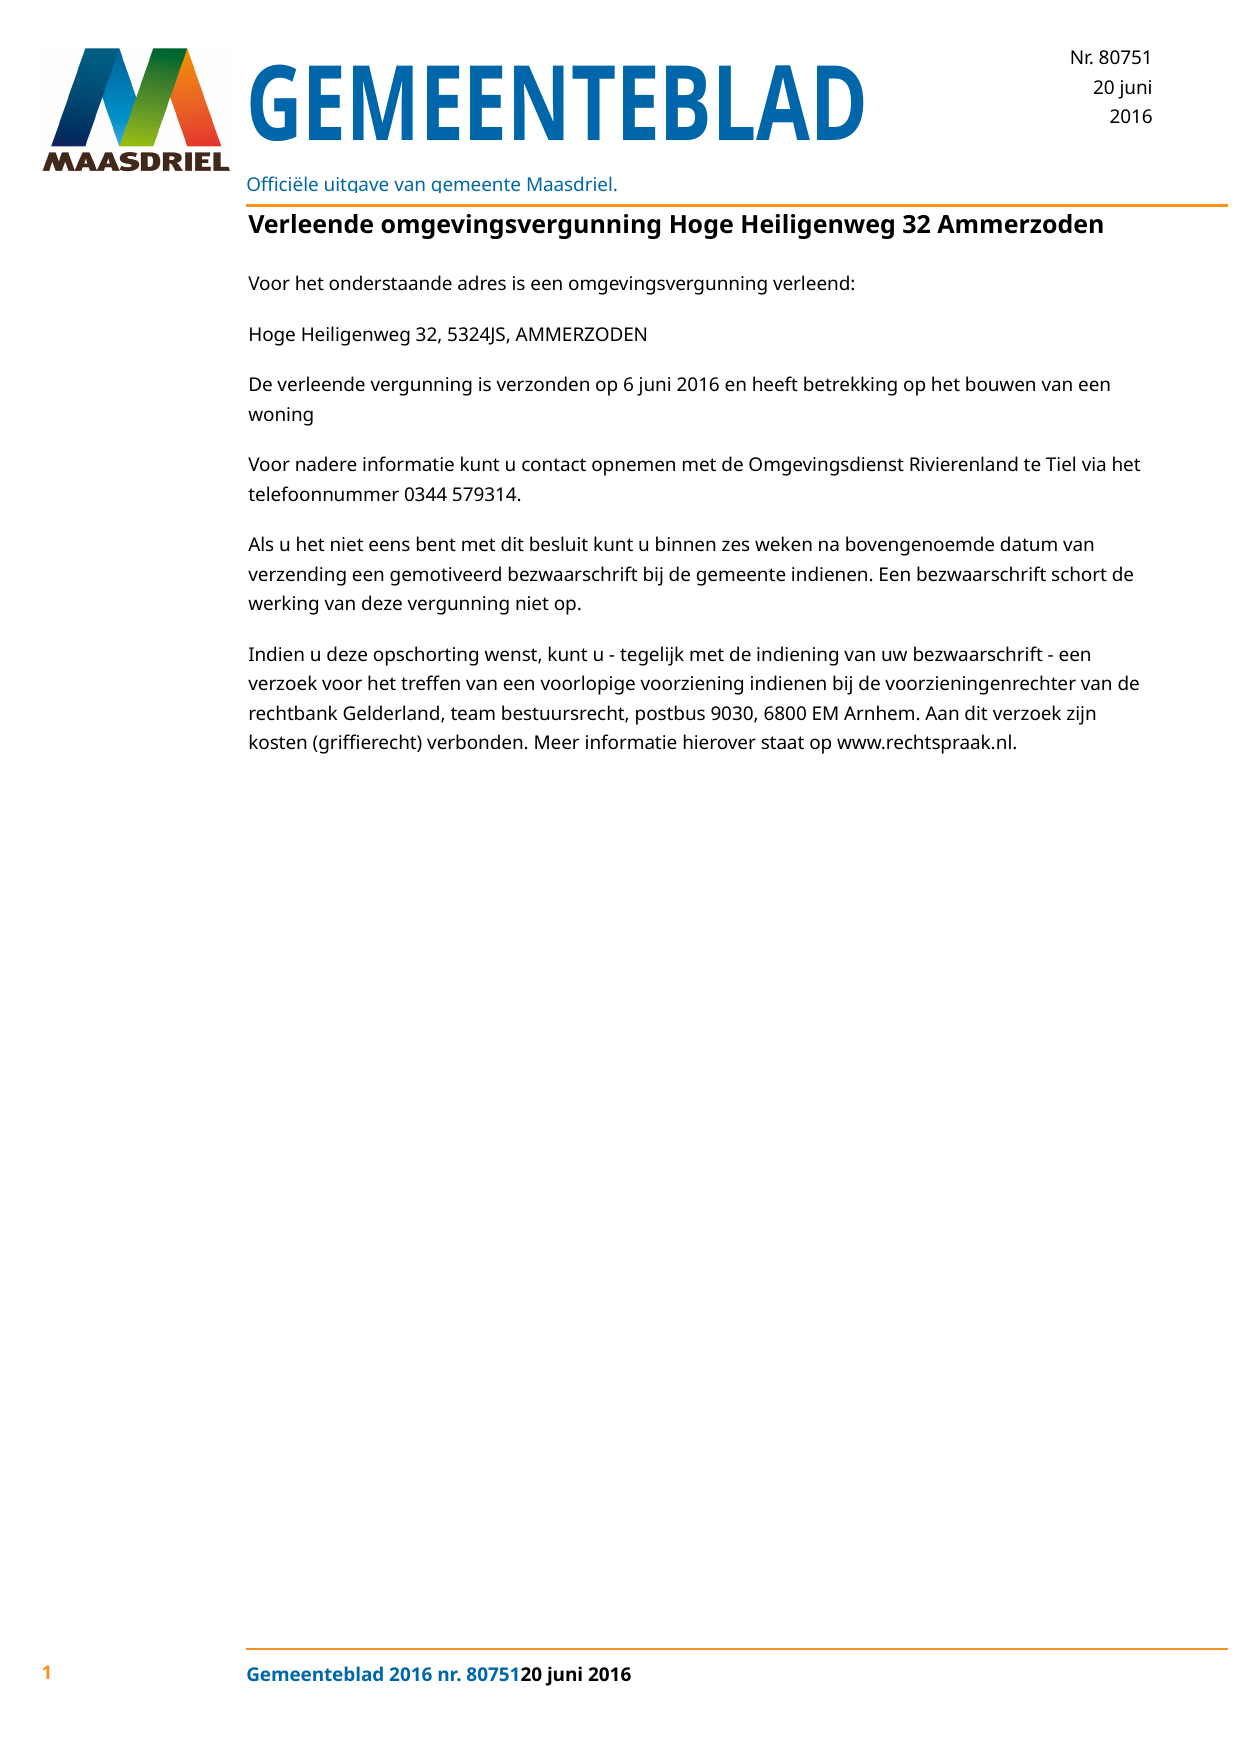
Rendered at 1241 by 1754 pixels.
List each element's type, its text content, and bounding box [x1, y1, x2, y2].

picture [41, 47, 231, 172]
text Indien u deze opschorting wenst, kunt u - tegelijk met de indiening van uw bezwaarschrift - een verzoek voor het treffen van een voorlopige voorziening indienen bij de voorzieningenrechter van de rechtbank Gelderland, team bestuursrecht, postbus 9030, 6800 EM Arnhem. Aan dit verzoek zijn kosten (griffierecht) verbonden. Meer informatie hierover staat op www.rechtspraak.nl. [248, 641, 1152, 755]
text Als u het niet eens bent met dit besluit kunt u binnen zes weken na bovengenoemde datum van verzending een gemotiveerd bezwaarschrift bij de gemeente indienen. Een bezwaarschrift schort de werking van deze vergunning niet op. [248, 531, 1152, 616]
text Hoge Heiligenweg 32, 5324JS, AMMERZODEN [248, 321, 1152, 346]
text De verleende vergunning is verzonden op 6 juni 2016 en heeft betrekking op het bouwen van een woning [248, 371, 1152, 426]
text Voor nadere informatie kunt u contact opnemen met de Omgevingsdienst Rivierenland te Tiel via het telefoonnummer 0344 579314. [248, 451, 1152, 506]
text Verleende omgevingsvergunning Hoge Heiligenweg 32 Ammerzoden [248, 207, 1152, 241]
text Voor het onderstaande adres is een omgevingsvergunning verleend: [248, 270, 1152, 296]
